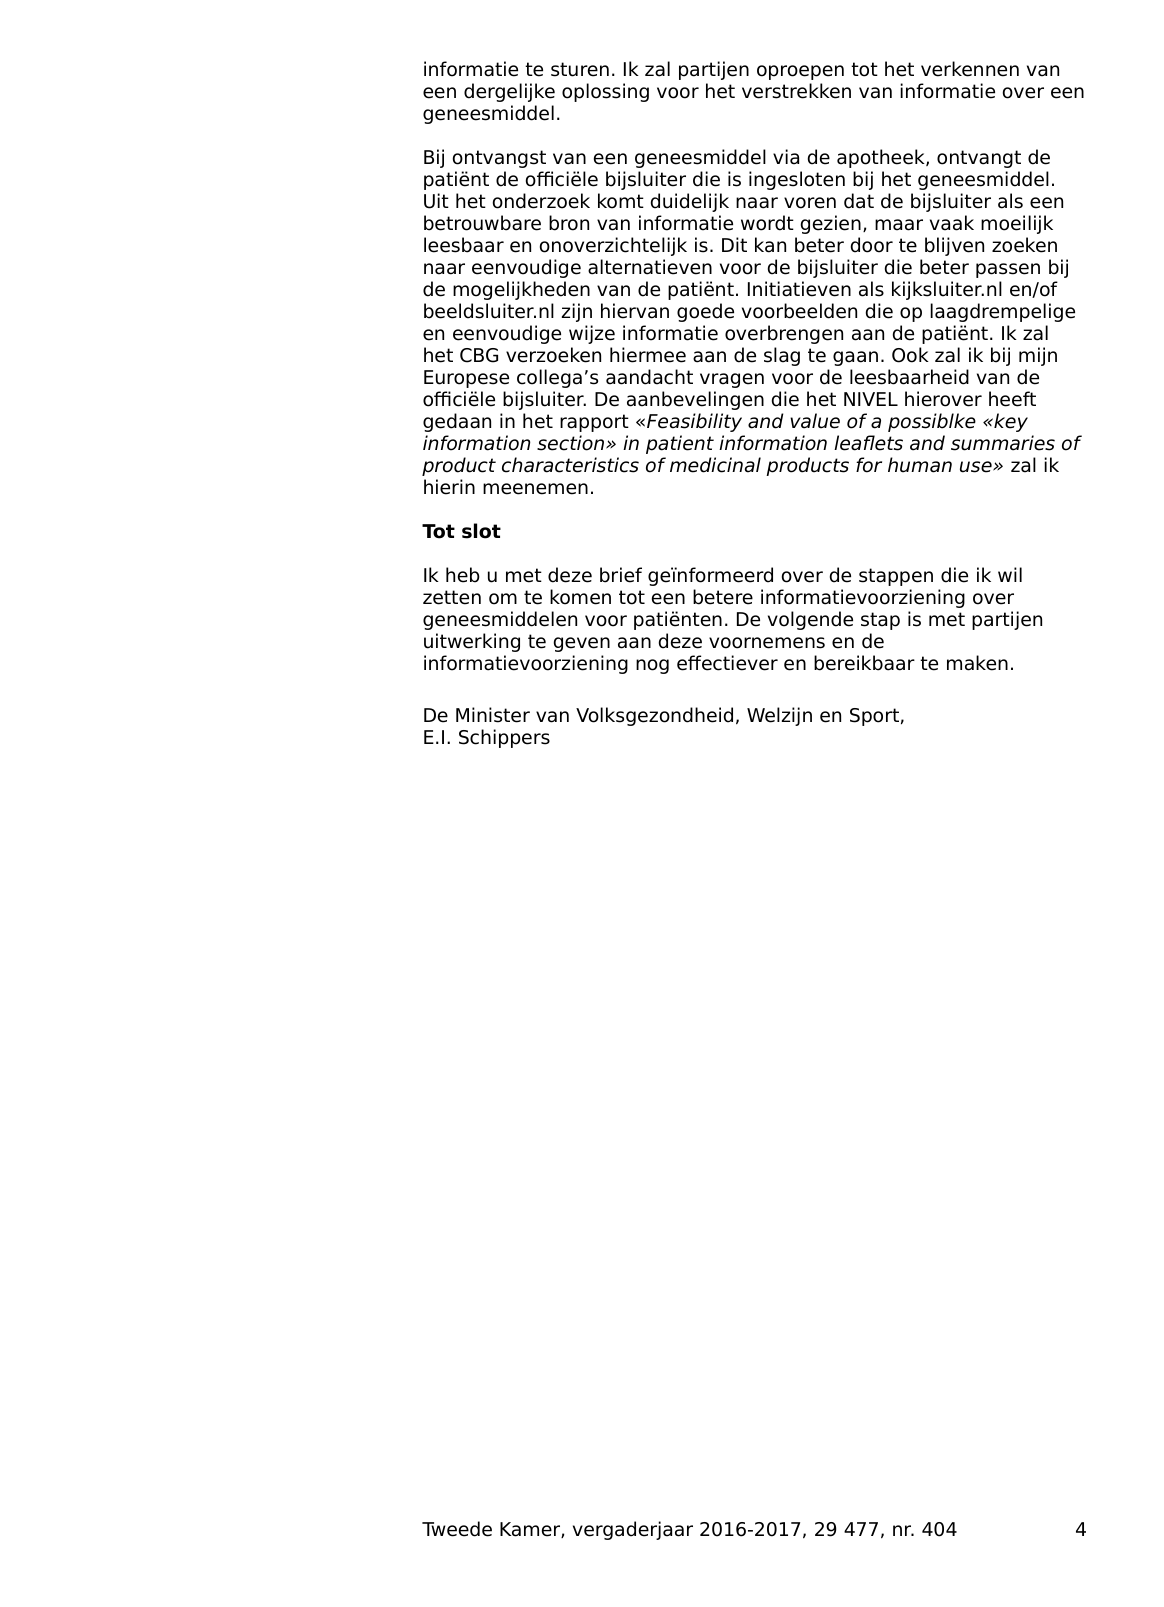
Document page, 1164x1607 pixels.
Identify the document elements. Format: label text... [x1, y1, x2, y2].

text Bij ontvangst van een geneesmiddel via de apotheek, ontvangt de patiënt de officiële bijsluiter die is ingesloten bij het geneesmiddel. Uit het onderzoek komt duidelijk naar voren dat de bijsluiter als een betrouwbare bron van informatie wordt gezien, maar vaak moeilijk leesbaar en onoverzichtelijk is. Dit kan beter door te blijven zoeken naar eenvoudige alternatieven voor de bijsluiter die beter passen bij de mogelijkheden van de patiënt. Initiatieven als kijksluiter.nl en/of beeldsluiter.nl zijn hiervan goede voorbeelden die op laagdrempelige en eenvoudige wijze informatie overbrengen aan de patiënt. Ik zal het CBG verzoeken hiermee aan de slag te gaan. Ook zal ik bij mijn Europese collega’s aandacht vragen voor de leesbaarheid van de officiële bijsluiter. De aanbevelingen die het NIVEL hierover heeft gedaan in het rapport «Feasibility and value of a possiblke «key information section» in patient information leaflets and summaries of product characteristics of medicinal products for human use» zal ik hierin meenemen. [422, 147, 1087, 499]
text informatie te sturen. Ik zal partijen oproepen tot het verkennen van een dergelijke oplossing voor het verstrekken van informatie over een geneesmiddel. [422, 59, 1087, 125]
text Ik heb u met deze brief geïnformeerd over de stappen die ik wil zetten om te komen tot een betere informatievoorziening over geneesmiddelen voor patiënten. De volgende stap is met partijen uitwerking te geven aan deze voornemens en de informatievoorziening nog effectiever en bereikbaar te maken. [422, 565, 1087, 675]
subtitle Tot slot [422, 521, 1087, 543]
text De Minister van Volksgezondheid, Welzijn en Sport, E.I. Schippers [422, 705, 1087, 749]
